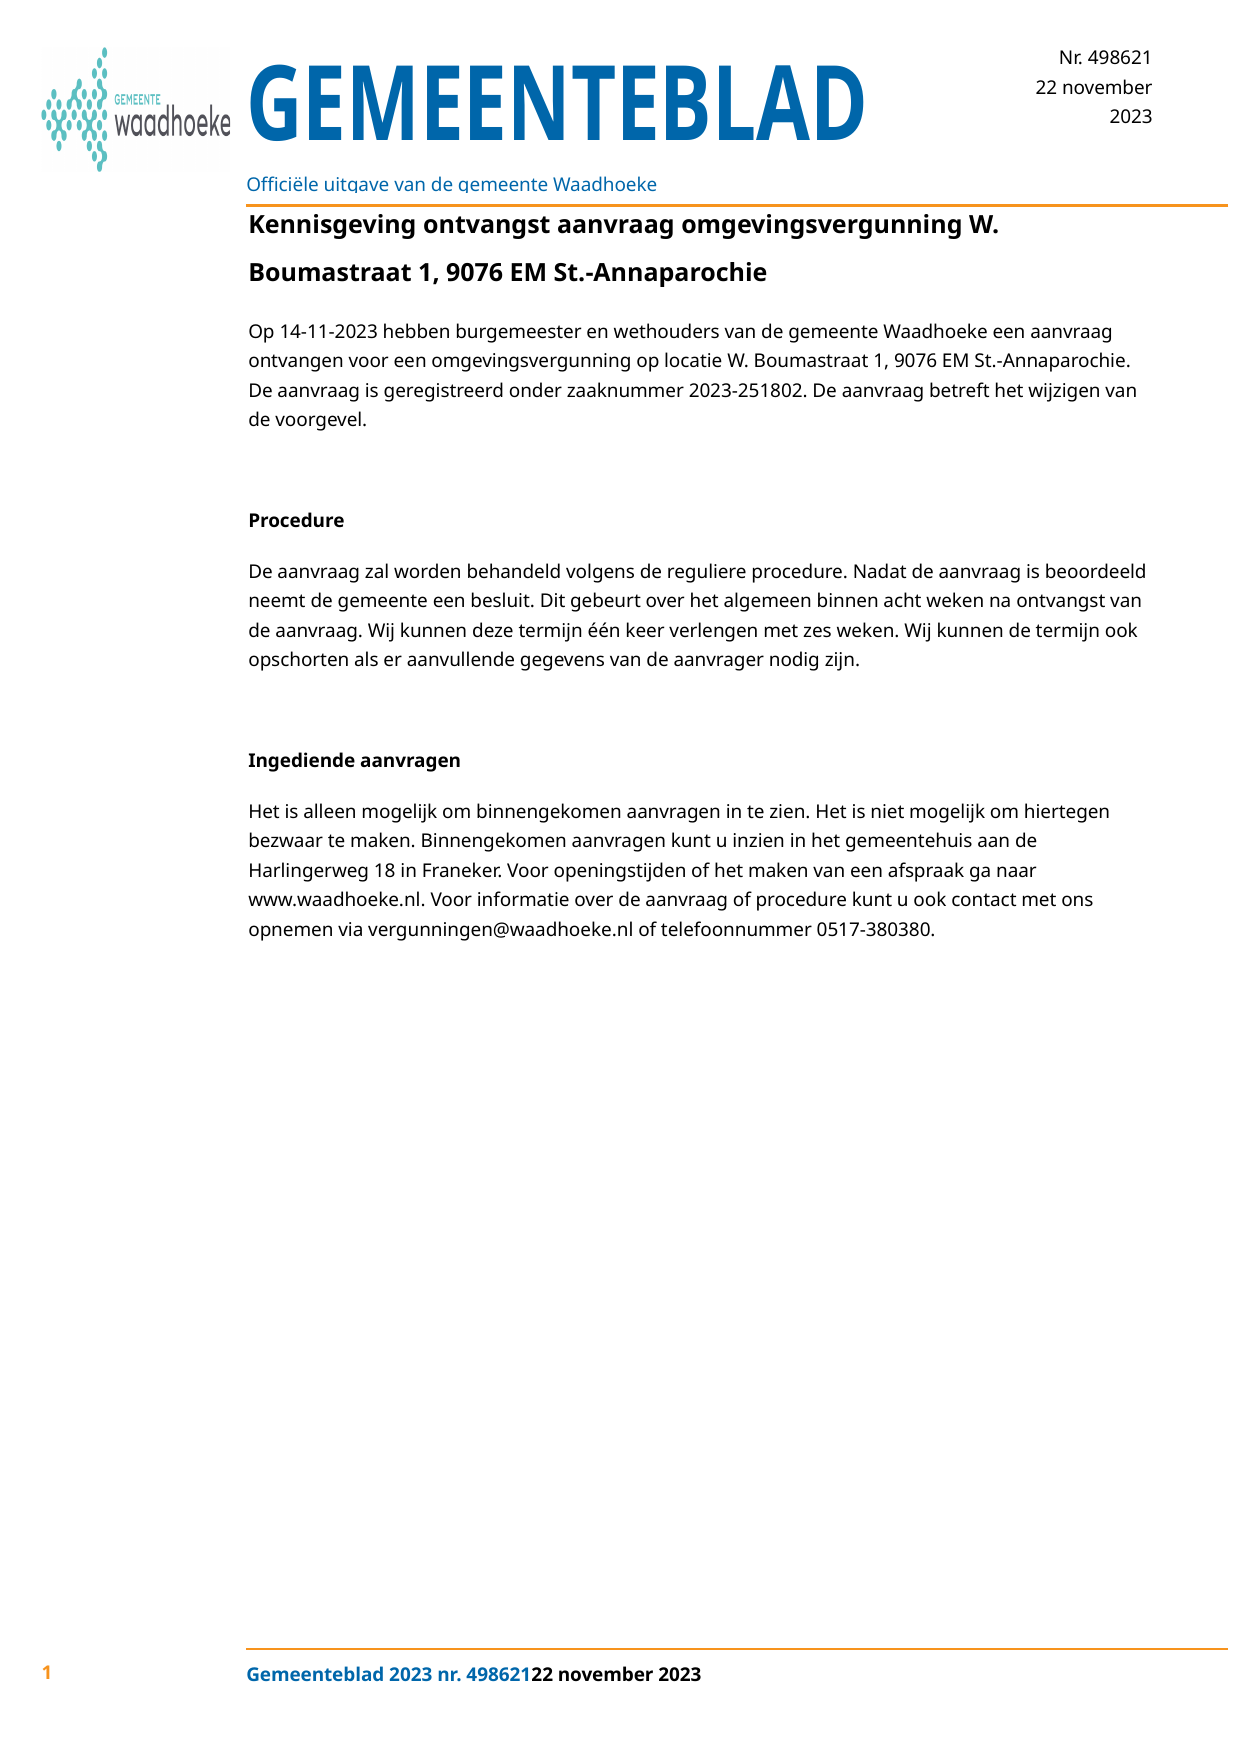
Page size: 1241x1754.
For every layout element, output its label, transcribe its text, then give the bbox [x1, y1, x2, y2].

text De aanvraag zal worden behandeld volgens de reguliere procedure. Nadat de aanvraag is beoordeeld neemt de gemeente een besluit. Dit gebeurt over het algemeen binnen acht weken na ontvangst van de aanvraag. Wij kunnen deze termijn één keer verlengen met zes weken. Wij kunnen de termijn ook opschorten als er aanvullende gegevens van de aanvrager nodig zijn. [248, 558, 1152, 672]
text Kennisgeving ontvangst aanvraag omgevingsvergunning W. Boumastraat 1, 9076 EM St.-Annaparochie [248, 207, 1152, 288]
text Het is alleen mogelijk om binnengekomen aanvragen in te zien. Het is niet mogelijk om hiertegen bezwaar te maken. Binnengekomen aanvragen kunt u inzien in het gemeentehuis aan de Harlingerweg 18 in Franeker. Voor openingstijden of het maken van een afspraak ga naar www.waadhoeke.nl. Voor informatie over de aanvraag of procedure kunt u ook contact met ons opnemen via vergunningen@waadhoeke.nl of telefoonnummer 0517-380380. [248, 798, 1152, 942]
text Procedure [248, 507, 1152, 533]
text Op 14-11-2023 hebben burgemeester en wethouders van de gemeente Waadhoeke een aanvraag ontvangen voor een omgevingsvergunning op locatie W. Boumastraat 1, 9076 EM St.-Annaparochie. De aanvraag is geregistreerd onder zaaknummer 2023-251802. De aanvraag betreft het wijzigen van de voorgevel. [248, 318, 1152, 432]
picture [41, 47, 231, 172]
text Ingediende aanvragen [248, 747, 1152, 773]
